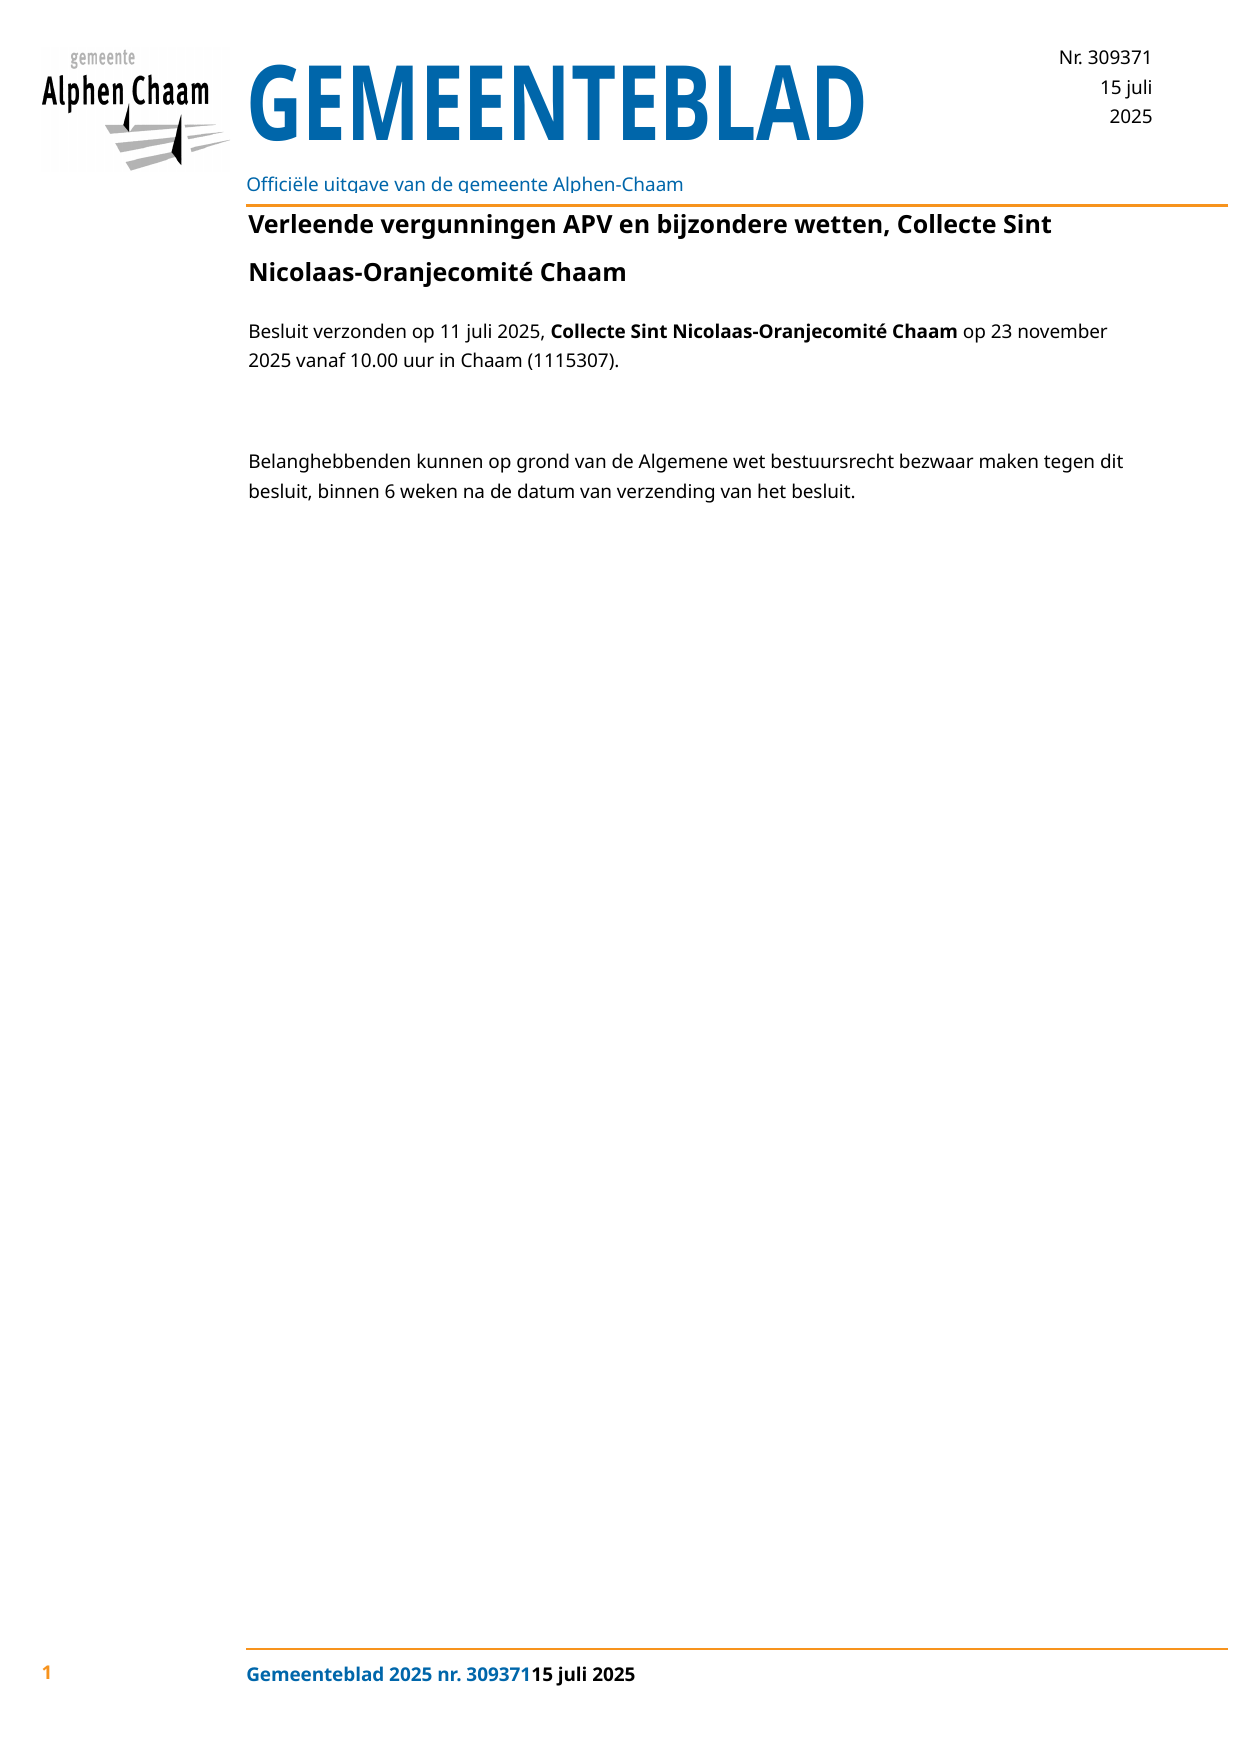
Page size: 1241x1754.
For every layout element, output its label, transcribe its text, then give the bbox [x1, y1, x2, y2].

text Verleende vergunningen APV en bijzondere wetten, Collecte Sint Nicolaas-Oranjecomité Chaam [248, 207, 1152, 288]
picture [41, 47, 231, 172]
text Besluit verzonden op 11 juli 2025, Collecte Sint Nicolaas-Oranjecomité Chaam op 23 november 2025 vanaf 10.00 uur in Chaam (1115307). [248, 318, 1152, 373]
text Belanghebbenden kunnen op grond van de Algemene wet bestuursrecht bezwaar maken tegen dit besluit, binnen 6 weken na de datum van verzending van het besluit. [248, 448, 1152, 504]
